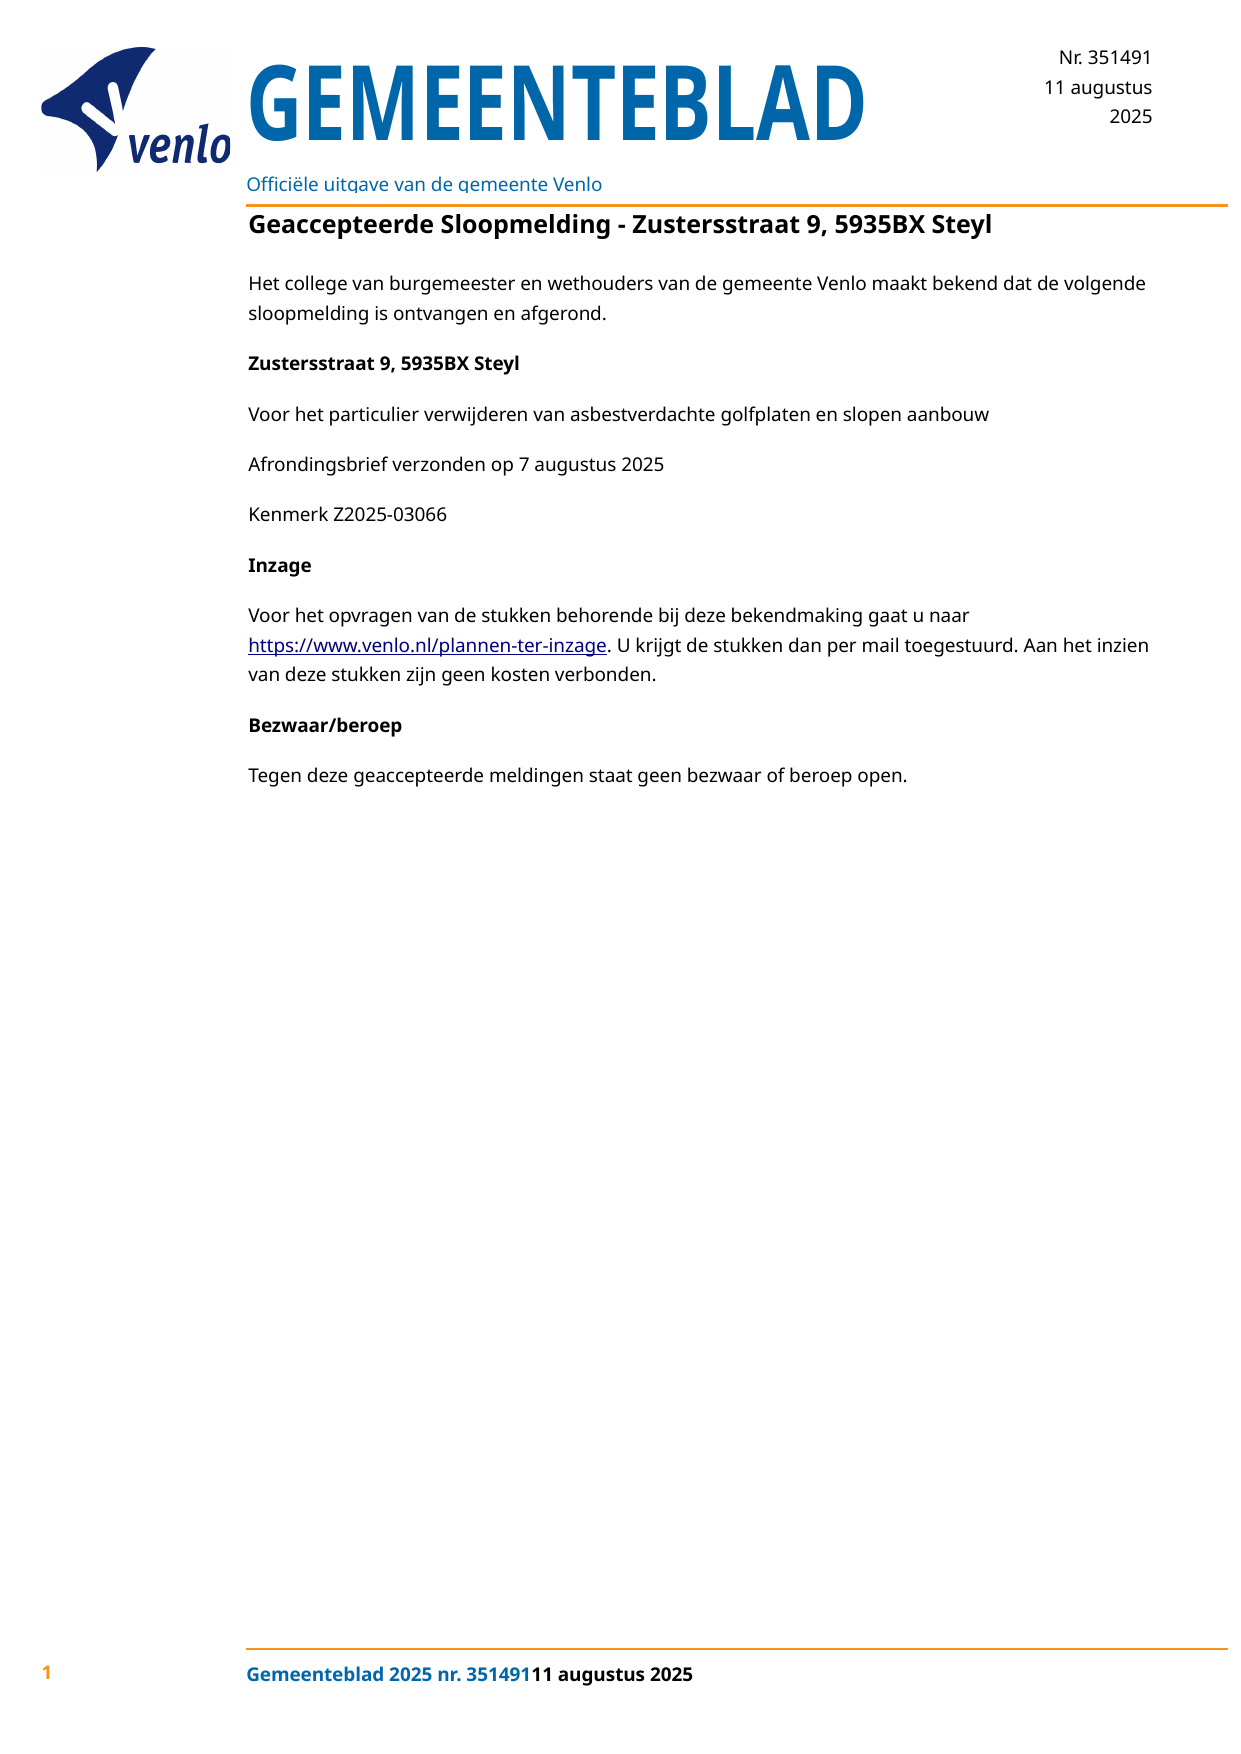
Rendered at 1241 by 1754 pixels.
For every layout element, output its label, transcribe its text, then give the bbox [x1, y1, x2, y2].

text Tegen deze geaccepteerde meldingen staat geen bezwaar of beroep open. [248, 762, 1152, 788]
picture [41, 47, 231, 172]
text Geaccepteerde Sloopmelding - Zustersstraat 9, 5935BX Steyl [248, 207, 1152, 241]
text Kenmerk Z2025-03066 [248, 502, 1152, 527]
text Inzage [248, 552, 1152, 578]
text Voor het opvragen van de stukken behorende bij deze bekendmaking gaat u naar https://www.venlo.nl/plannen-ter-inzage. U krijgt de stukken dan per mail toegestuurd. Aan het inzien van deze stukken zijn geen kosten verbonden. [248, 602, 1152, 687]
text Het college van burgemeester en wethouders van de gemeente Venlo maakt bekend dat de volgende sloopmelding is ontvangen en afgerond. [248, 270, 1152, 326]
text Afrondingsbrief verzonden op 7 augustus 2025 [248, 451, 1152, 477]
text Bezwaar/beroep [248, 712, 1152, 738]
text Voor het particulier verwijderen van asbestverdachte golfplaten en slopen aanbouw [248, 401, 1152, 426]
text Zustersstraat 9, 5935BX Steyl [248, 350, 1152, 376]
